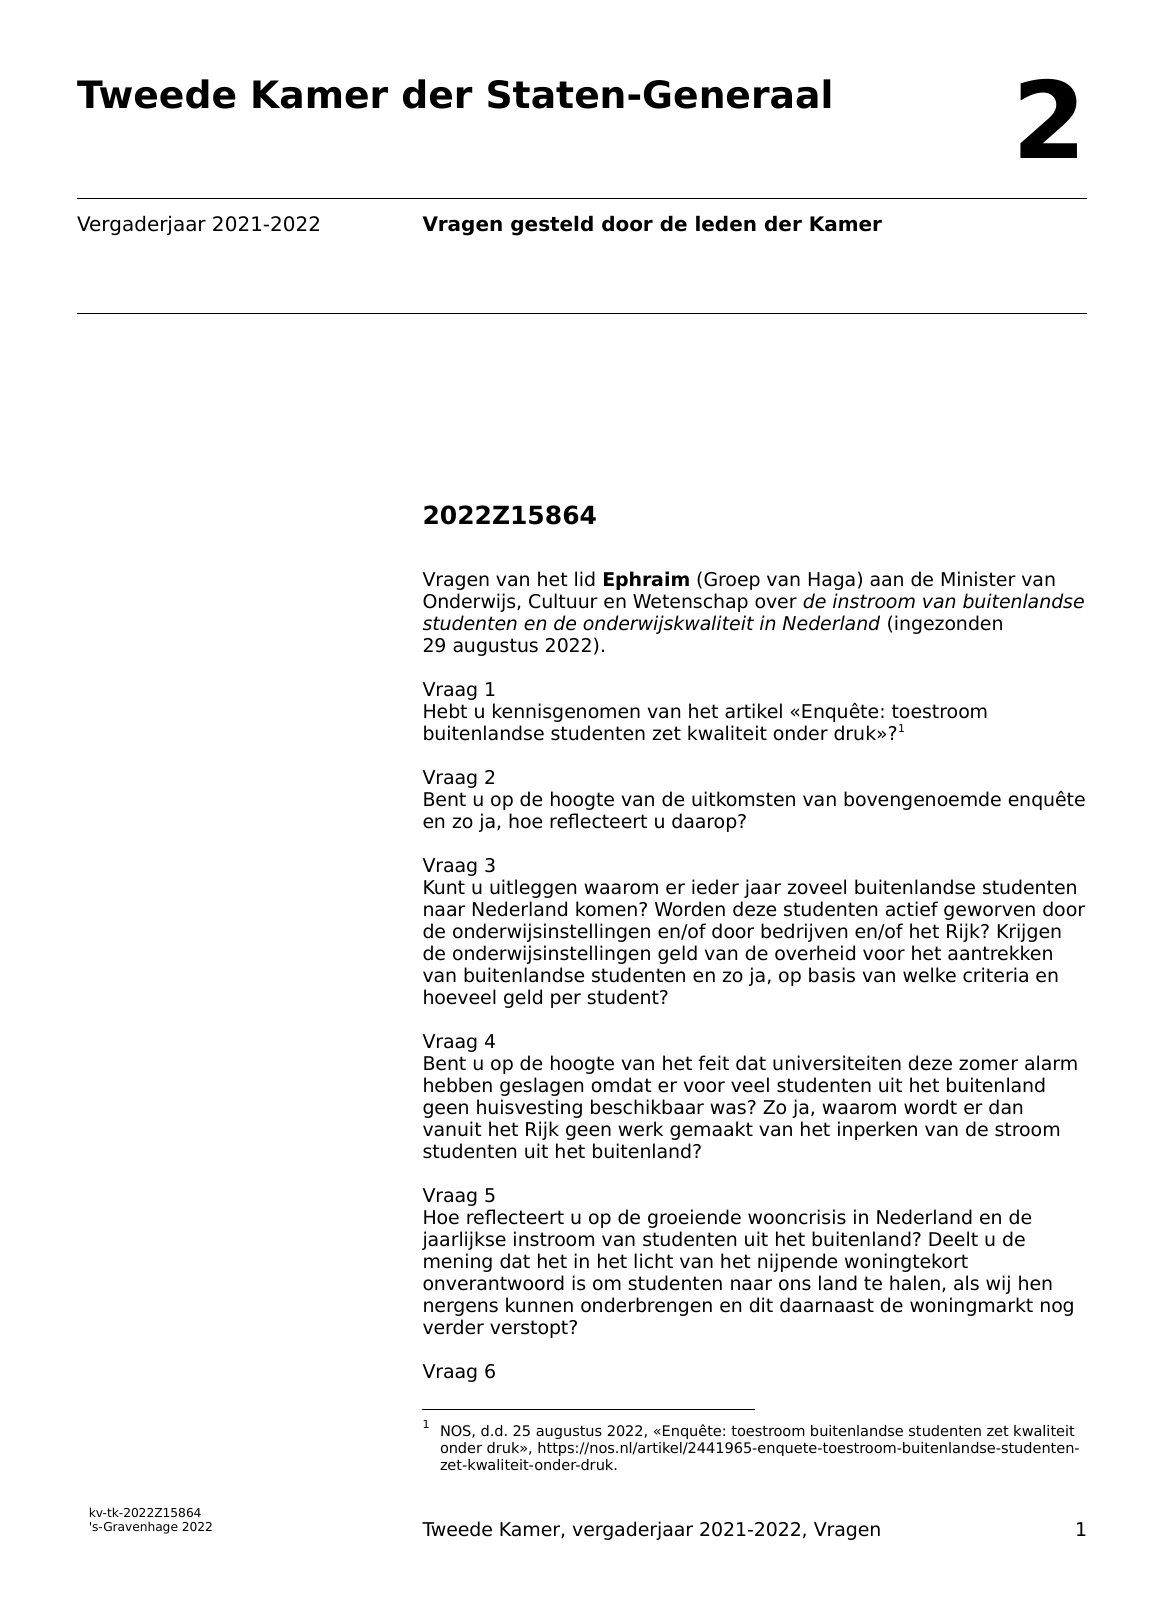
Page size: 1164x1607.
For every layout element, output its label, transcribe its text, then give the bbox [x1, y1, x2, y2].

text Vraag 4 [422, 1031, 1087, 1053]
table_cell Vragen gesteld door de leden der Kamer [422, 199, 1087, 313]
table_header Tweede Kamer der Staten-Generaal [77, 59, 886, 198]
table_cell Vergaderjaar 2021-2022 [77, 199, 422, 313]
text Vraag 2 [422, 767, 1087, 789]
text Kunt u uitleggen waarom er ieder jaar zoveel buitenlandse studenten naar Nederland komen? Worden deze studenten actief geworven door de onderwijsinstellingen en/of door bedrijven en/of het Rijk? Krijgen de onderwijsinstellingen geld van de overheid voor het aantrekken van buitenlandse studenten en zo ja, op basis van welke criteria en hoeveel geld per student? [422, 877, 1087, 1009]
text 's-Gravenhage 2022 [88, 1520, 323, 1534]
text Vraag 3 [422, 855, 1087, 877]
text Bent u op de hoogte van de uitkomsten van bovengenoemde enquête en zo ja, hoe reflecteert u daarop? [422, 789, 1087, 833]
table_header 2 [886, 59, 1087, 198]
text NOS, d.d. 25 augustus 2022, «Enquête: toestroom buitenlandse studenten zet kwaliteit onder druk», https://nos.nl/artikel/2441965-enquete-toestroom-buitenlandse-studenten-zet-kwaliteit-onder-druk. [422, 1418, 1087, 1474]
text Vraag 6 [422, 1361, 1087, 1383]
text Vraag 5 [422, 1185, 1087, 1207]
text Vraag 1 [422, 679, 1087, 701]
text Hoe reflecteert u op de groeiende wooncrisis in Nederland en de jaarlijkse instroom van studenten uit het buitenland? Deelt u de mening dat het in het licht van het nijpende woningtekort onverantwoord is om studenten naar ons land te halen, als wij hen nergens kunnen onderbrengen en dit daarnaast de woningmarkt nog verder verstopt? [422, 1207, 1087, 1339]
text Hebt u kennisgenomen van het artikel «Enquête: toestroom buitenlandse studenten zet kwaliteit onder druk»? [422, 701, 1087, 745]
text Vragen van het lid Ephraim (Groep van Haga) aan de Minister van Onderwijs, Cultuur en Wetenschap over de instroom van buitenlandse studenten en de onderwijskwaliteit in Nederland (ingezonden 29 augustus 2022). [422, 569, 1087, 657]
text kv-tk-2022Z15864 [88, 1506, 323, 1520]
text 2022Z15864 [422, 501, 1087, 531]
text Bent u op de hoogte van het feit dat universiteiten deze zomer alarm hebben geslagen omdat er voor veel studenten uit het buitenland geen huisvesting beschikbaar was? Zo ja, waarom wordt er dan vanuit het Rijk geen werk gemaakt van het inperken van de stroom studenten uit het buitenland? [422, 1053, 1087, 1163]
